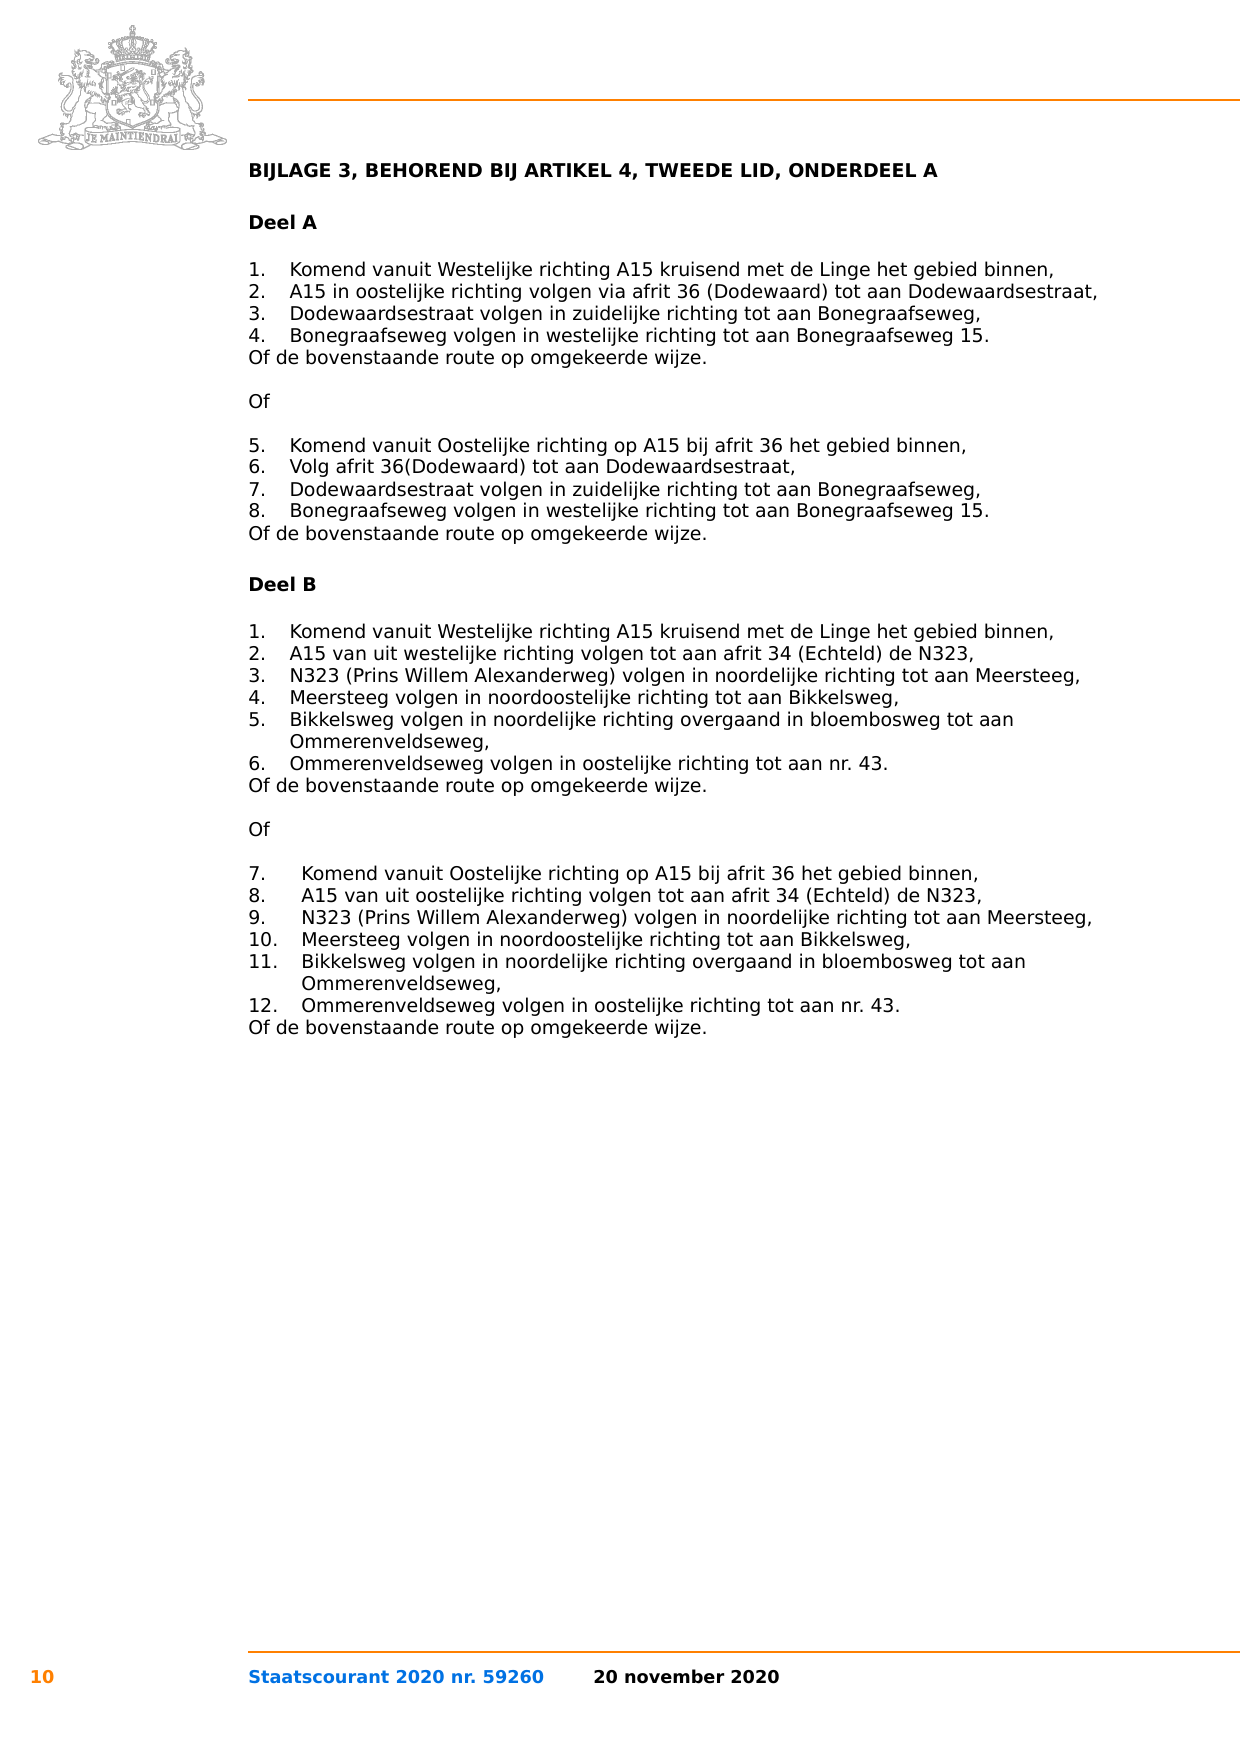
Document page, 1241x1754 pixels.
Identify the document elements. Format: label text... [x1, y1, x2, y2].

text 5. Bikkelsweg volgen in noordelijke richting overgaand in bloembosweg tot aan Ommerenveldseweg, [248, 709, 1163, 753]
text Of de bovenstaande route op omgekeerde wijze. [248, 775, 1163, 797]
subtitle Deel A [248, 212, 1163, 234]
subtitle Deel B [248, 574, 1163, 596]
text 11. Bikkelsweg volgen in noordelijke richting overgaand in bloembosweg tot aan Ommerenveldseweg, [248, 951, 1163, 995]
text 5. Komend vanuit Oostelijke richting op A15 bij afrit 36 het gebied binnen, [248, 434, 1163, 456]
subtitle BIJLAGE 3, BEHOREND BIJ ARTIKEL 4, TWEEDE LID, ONDERDEEL A [248, 160, 1163, 182]
text 2. A15 in oostelijke richting volgen via afrit 36 (Dodewaard) tot aan Dodewaardsestraat, [248, 281, 1163, 303]
text Of [248, 391, 1163, 413]
text Of [248, 819, 1163, 841]
text 4. Bonegraafseweg volgen in westelijke richting tot aan Bonegraafseweg 15. [248, 325, 1163, 347]
text 1. Komend vanuit Westelijke richting A15 kruisend met de Linge het gebied binnen, [248, 259, 1163, 281]
text 8. A15 van uit oostelijke richting volgen tot aan afrit 34 (Echteld) de N323, [248, 885, 1163, 907]
text 6. Ommerenveldseweg volgen in oostelijke richting tot aan nr. 43. [248, 753, 1163, 775]
text Of de bovenstaande route op omgekeerde wijze. [248, 522, 1163, 544]
text 3. Dodewaardsestraat volgen in zuidelijke richting tot aan Bonegraafseweg, [248, 303, 1163, 325]
text 4. Meersteeg volgen in noordoostelijke richting tot aan Bikkelsweg, [248, 687, 1163, 709]
text 9. N323 (Prins Willem Alexanderweg) volgen in noordelijke richting tot aan Meersteeg, [248, 907, 1163, 929]
text 12. Ommerenveldseweg volgen in oostelijke richting tot aan nr. 43. [248, 995, 1163, 1017]
text 8. Bonegraafseweg volgen in westelijke richting tot aan Bonegraafseweg 15. [248, 500, 1163, 522]
picture [38, 25, 227, 150]
text Of de bovenstaande route op omgekeerde wijze. [248, 1017, 1163, 1039]
text 10. Meersteeg volgen in noordoostelijke richting tot aan Bikkelsweg, [248, 929, 1163, 951]
text Of de bovenstaande route op omgekeerde wijze. [248, 347, 1163, 369]
text 1. Komend vanuit Westelijke richting A15 kruisend met de Linge het gebied binnen, [248, 621, 1163, 643]
text 7. Dodewaardsestraat volgen in zuidelijke richting tot aan Bonegraafseweg, [248, 478, 1163, 500]
text 3. N323 (Prins Willem Alexanderweg) volgen in noordelijke richting tot aan Meersteeg, [248, 665, 1163, 687]
text 6. Volg afrit 36(Dodewaard) tot aan Dodewaardsestraat, [248, 456, 1163, 478]
text 7. Komend vanuit Oostelijke richting op A15 bij afrit 36 het gebied binnen, [248, 863, 1163, 885]
text 2. A15 van uit westelijke richting volgen tot aan afrit 34 (Echteld) de N323, [248, 643, 1163, 665]
